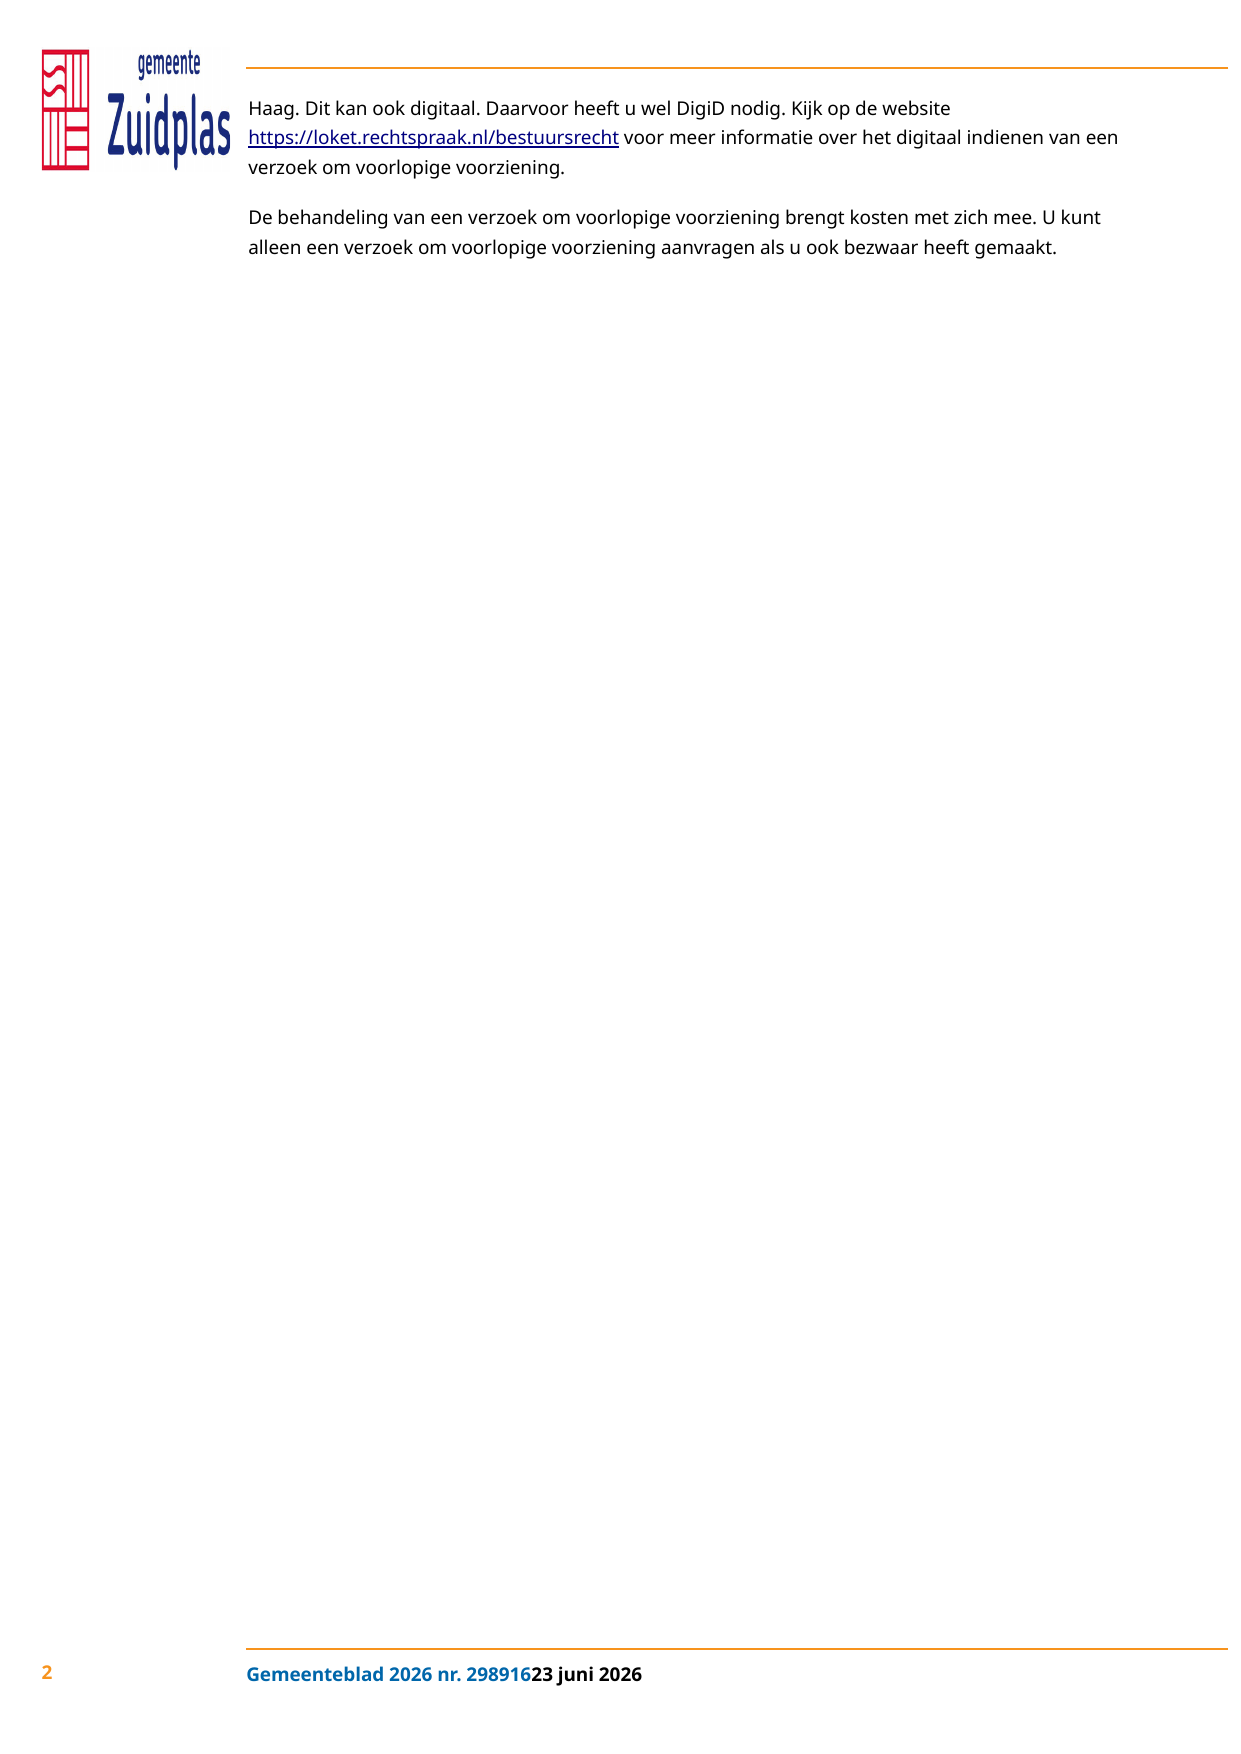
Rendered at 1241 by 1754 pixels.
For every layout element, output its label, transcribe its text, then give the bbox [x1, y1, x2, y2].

text De behandeling van een verzoek om voorlopige voorziening brengt kosten met zich mee. U kunt alleen een verzoek om voorlopige voorziening aanvragen als u ook bezwaar heeft gemaakt. [248, 204, 1152, 260]
text Haag. Dit kan ook digitaal. Daarvoor heeft u wel DigiD nodig. Kijk op de website https://loket.rechtspraak.nl/bestuursrecht voor meer informatie over het digitaal indienen van een verzoek om voorlopige voorziening. [248, 95, 1152, 180]
picture [41, 47, 231, 172]
